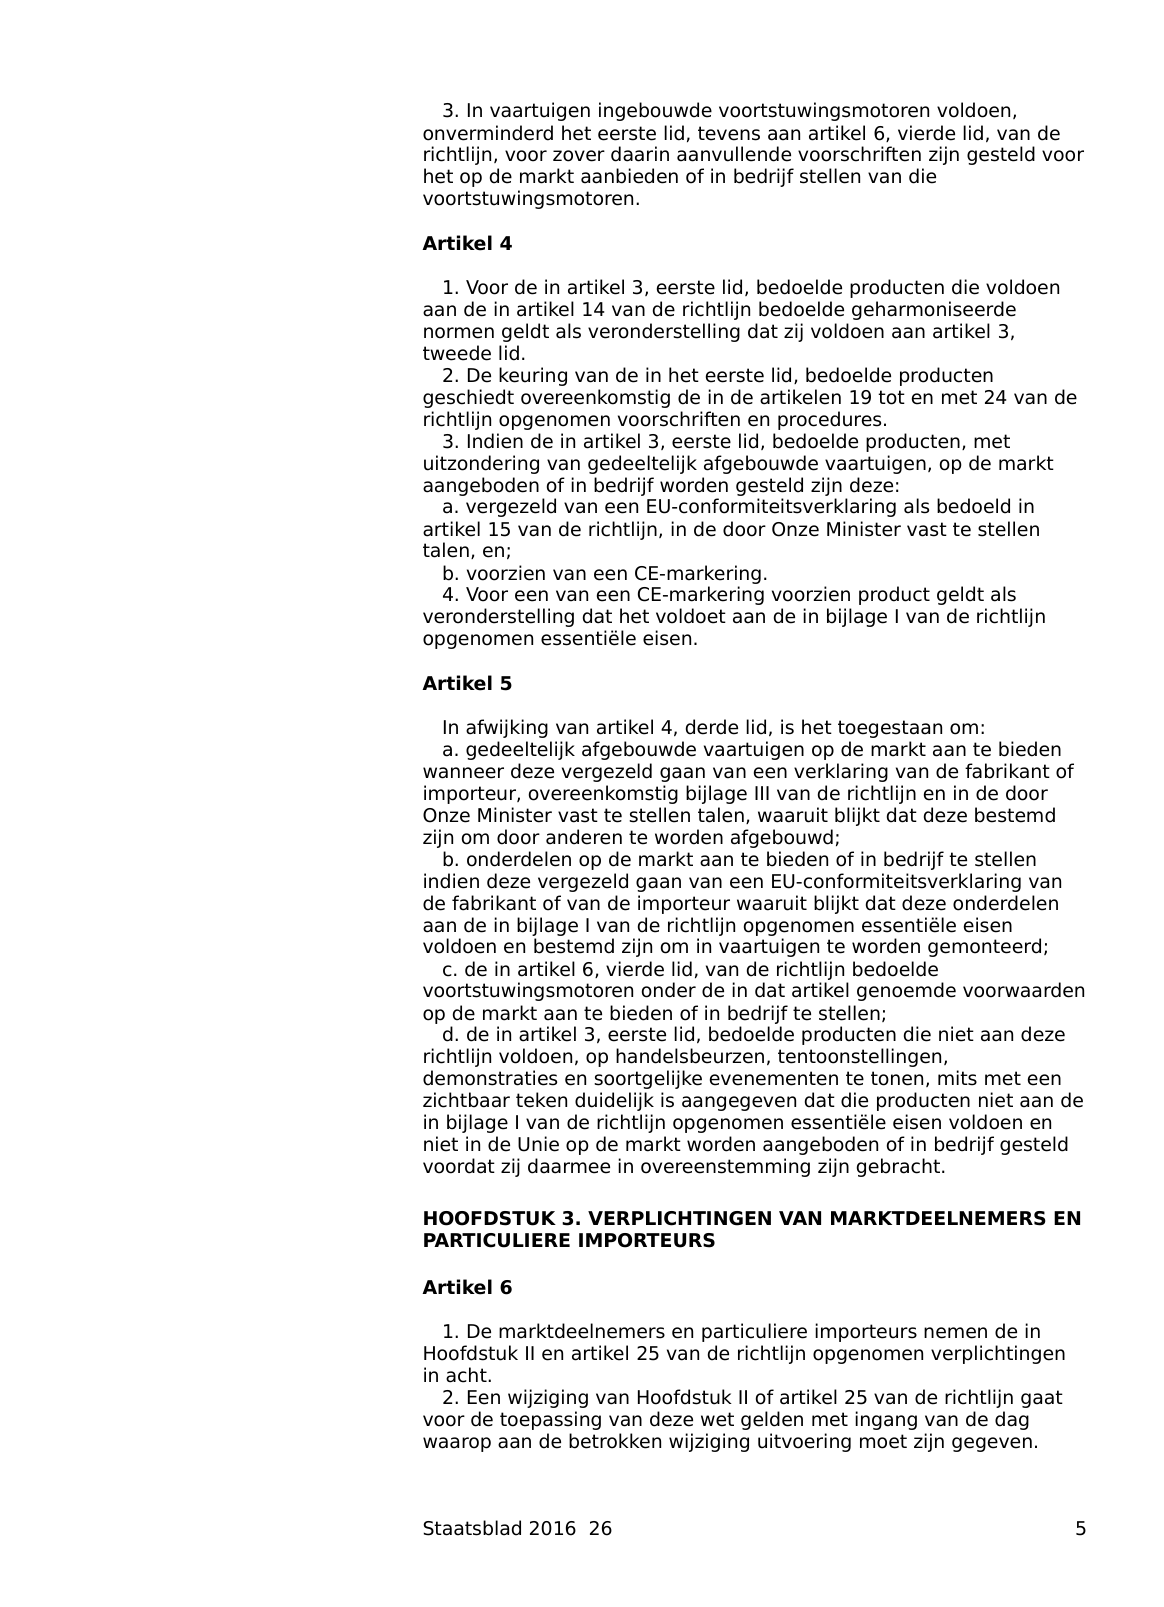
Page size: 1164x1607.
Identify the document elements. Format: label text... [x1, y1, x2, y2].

text a. vergezeld van een EU-conformiteitsverklaring als bedoeld in artikel 15 van de richtlijn, in de door Onze Minister vast te stellen talen, en; [422, 496, 1087, 562]
subtitle Artikel 4 [422, 232, 1087, 254]
text 2. De keuring van de in het eerste lid, bedoelde producten geschiedt overeenkomstig de in de artikelen 19 tot en met 24 van de richtlijn opgenomen voorschriften en procedures. [422, 364, 1087, 431]
subtitle Artikel 5 [422, 672, 1087, 694]
text 3. In vaartuigen ingebouwde voortstuwingsmotoren voldoen, onverminderd het eerste lid, tevens aan artikel 6, vierde lid, van de richtlijn, voor zover daarin aanvullende voorschriften zijn gesteld voor het op de markt aanbieden of in bedrijf stellen van die voortstuwingsmotoren. [422, 100, 1087, 210]
text d. de in artikel 3, eerste lid, bedoelde producten die niet aan deze richtlijn voldoen, op handelsbeurzen, tentoonstellingen, demonstraties en soortgelijke evenementen te tonen, mits met een zichtbaar teken duidelijk is aangegeven dat die producten niet aan de in bijlage I van de richtlijn opgenomen essentiële eisen voldoen en niet in de Unie op de markt worden aangeboden of in bedrijf gesteld voordat zij daarmee in overeenstemming zijn gebracht. [422, 1024, 1087, 1178]
text In afwijking van artikel 4, derde lid, is het toegestaan om: [422, 717, 1087, 739]
text 1. Voor de in artikel 3, eerste lid, bedoelde producten die voldoen aan de in artikel 14 van de richtlijn bedoelde geharmoniseerde normen geldt als veronderstelling dat zij voldoen aan artikel 3, tweede lid. [422, 277, 1087, 364]
subtitle Artikel 6 [422, 1277, 1087, 1299]
text a. gedeeltelijk afgebouwde vaartuigen op de markt aan te bieden wanneer deze vergezeld gaan van een verklaring van de fabrikant of importeur, overeenkomstig bijlage III van de richtlijn en in de door Onze Minister vast te stellen talen, waaruit blijkt dat deze bestemd zijn om door anderen te worden afgebouwd; [422, 739, 1087, 848]
text 3. Indien de in artikel 3, eerste lid, bedoelde producten, met uitzondering van gedeeltelijk afgebouwde vaartuigen, op de markt aangeboden of in bedrijf worden gesteld zijn deze: [422, 431, 1087, 496]
subtitle HOOFDSTUK 3. VERPLICHTINGEN VAN MARKTDEELNEMERS EN PARTICULIERE IMPORTEURS [422, 1208, 1087, 1252]
text 4. Voor een van een CE-markering voorzien product geldt als veronderstelling dat het voldoet aan de in bijlage I van de richtlijn opgenomen essentiële eisen. [422, 584, 1087, 650]
text c. de in artikel 6, vierde lid, van de richtlijn bedoelde voortstuwingsmotoren onder de in dat artikel genoemde voorwaarden op de markt aan te bieden of in bedrijf te stellen; [422, 958, 1087, 1024]
text 2. Een wijziging van Hoofdstuk II of artikel 25 van de richtlijn gaat voor de toepassing van deze wet gelden met ingang van de dag waarop aan de betrokken wijziging uitvoering moet zijn gegeven. [422, 1387, 1087, 1453]
text 1. De marktdeelnemers en particuliere importeurs nemen de in Hoofdstuk II en artikel 25 van de richtlijn opgenomen verplichtingen in acht. [422, 1321, 1087, 1387]
text b. voorzien van een CE-markering. [422, 562, 1087, 584]
text b. onderdelen op de markt aan te bieden of in bedrijf te stellen indien deze vergezeld gaan van een EU-conformiteitsverklaring van de fabrikant of van de importeur waaruit blijkt dat deze onderdelen aan de in bijlage I van de richtlijn opgenomen essentiële eisen voldoen en bestemd zijn om in vaartuigen te worden gemonteerd; [422, 848, 1087, 958]
